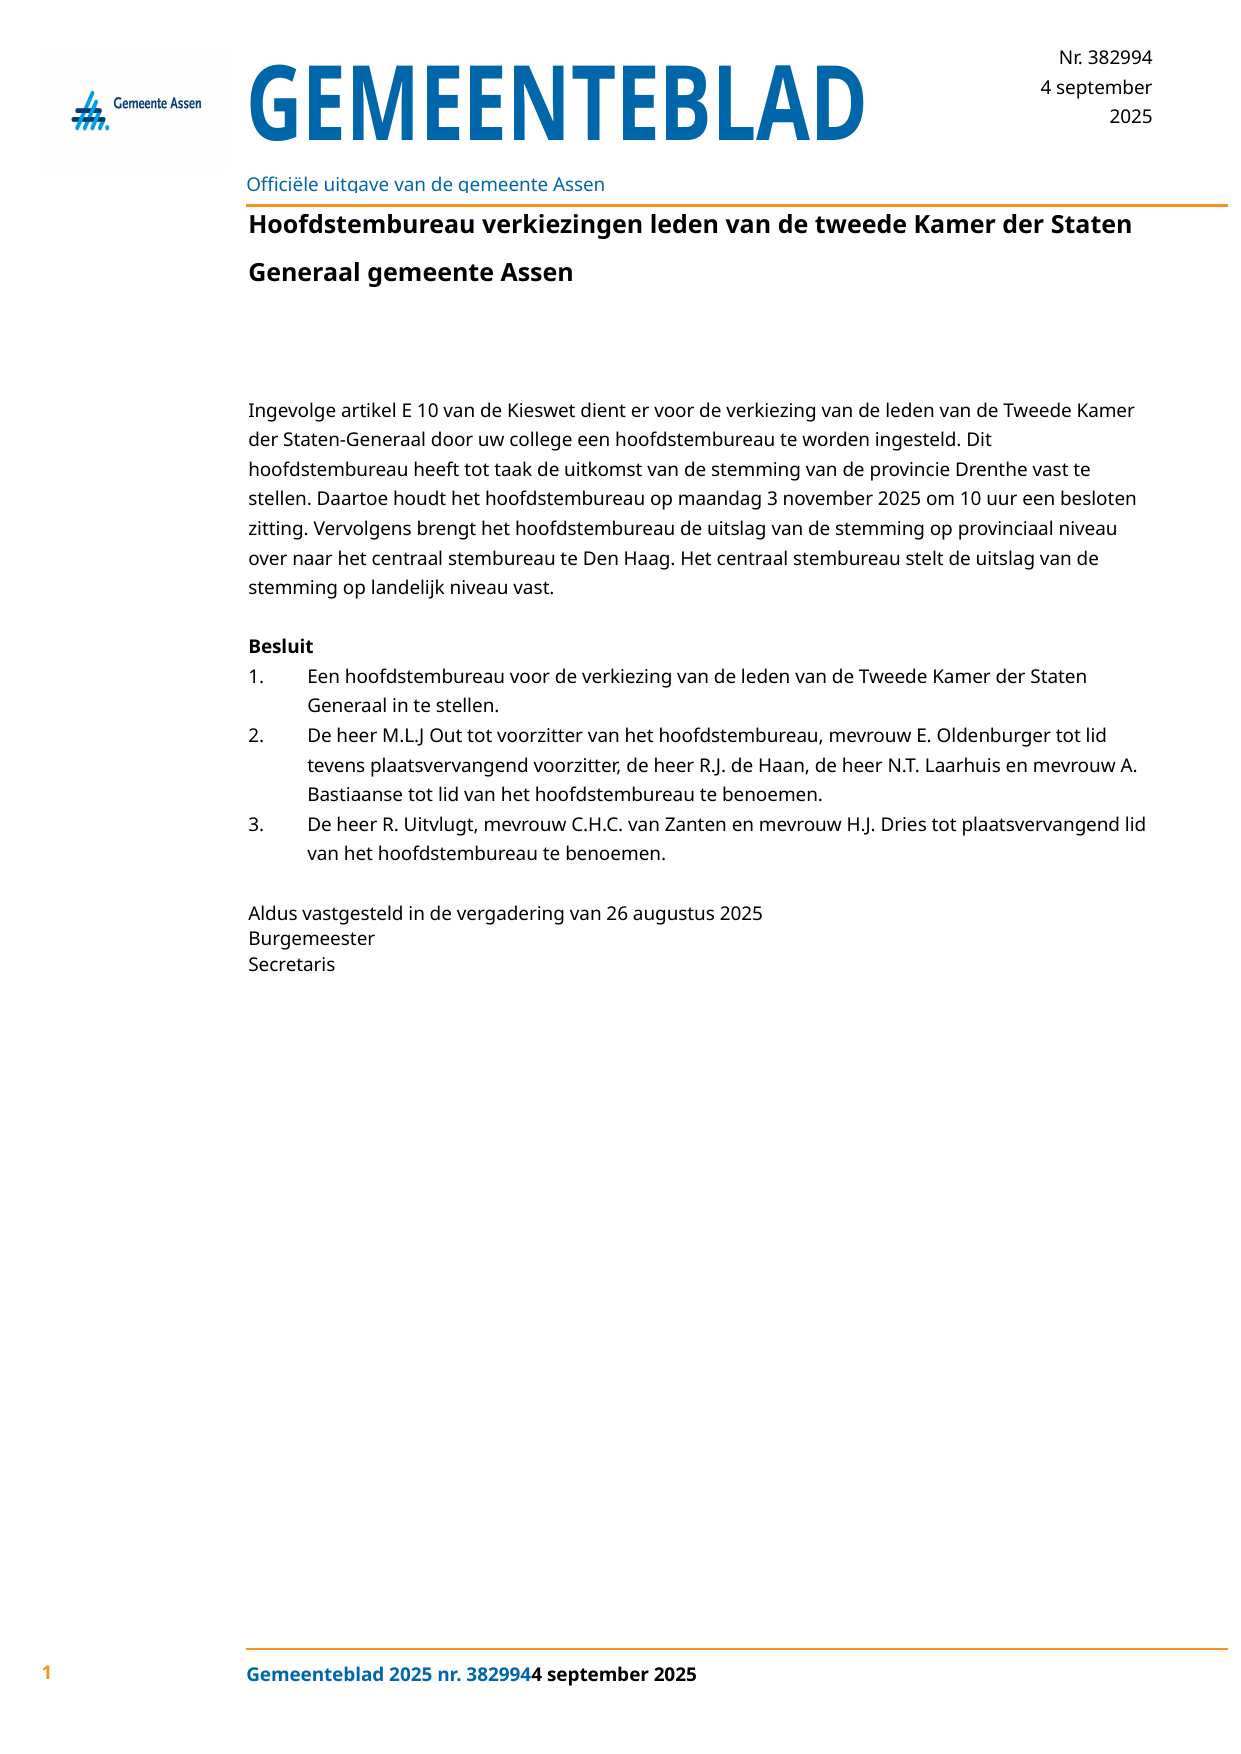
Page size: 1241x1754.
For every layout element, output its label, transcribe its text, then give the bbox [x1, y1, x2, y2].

list Een hoofdstembureau voor de verkiezing van de leden van de Tweede Kamer der Staten Generaal in te stellen. [248, 663, 1152, 718]
text Aldus vastgesteld in de vergadering van 26 augustus 2025 [248, 900, 1152, 925]
list De heer M.L.J Out tot voorzitter van het hoofdstembureau, mevrouw E. Oldenburger tot lid tevens plaatsvervangend voorzitter, de heer R.J. de Haan, de heer N.T. Laarhuis en mevrouw A. Bastiaanse tot lid van het hoofdstembureau te benoemen. [248, 722, 1152, 807]
list De heer R. Uitvlugt, mevrouw C.H.C. van Zanten en mevrouw H.J. Dries tot plaatsvervangend lid van het hoofdstembureau te benoemen. [248, 811, 1152, 866]
picture [41, 47, 231, 172]
text Besluit [248, 633, 1152, 659]
text Ingevolge artikel E 10 van de Kieswet dient er voor de verkiezing van de leden van de Tweede Kamer der Staten-Generaal door uw college een hoofdstembureau te worden ingesteld. Dit hoofdstembureau heeft tot taak de uitkomst van de stemming van de provincie Drenthe vast te stellen. Daartoe houdt het hoofdstembureau op maandag 3 november 2025 om 10 uur een besloten zitting. Vervolgens brengt het hoofdstembureau de uitslag van de stemming op provinciaal niveau over naar het centraal stembureau te Den Haag. Het centraal stembureau stelt de uitslag van de stemming op landelijk niveau vast. [248, 397, 1152, 600]
text Hoofdstembureau verkiezingen leden van de tweede Kamer der Staten Generaal gemeente Assen [248, 207, 1152, 288]
text Burgemeester [248, 925, 1152, 951]
text Secretaris [248, 951, 1152, 977]
